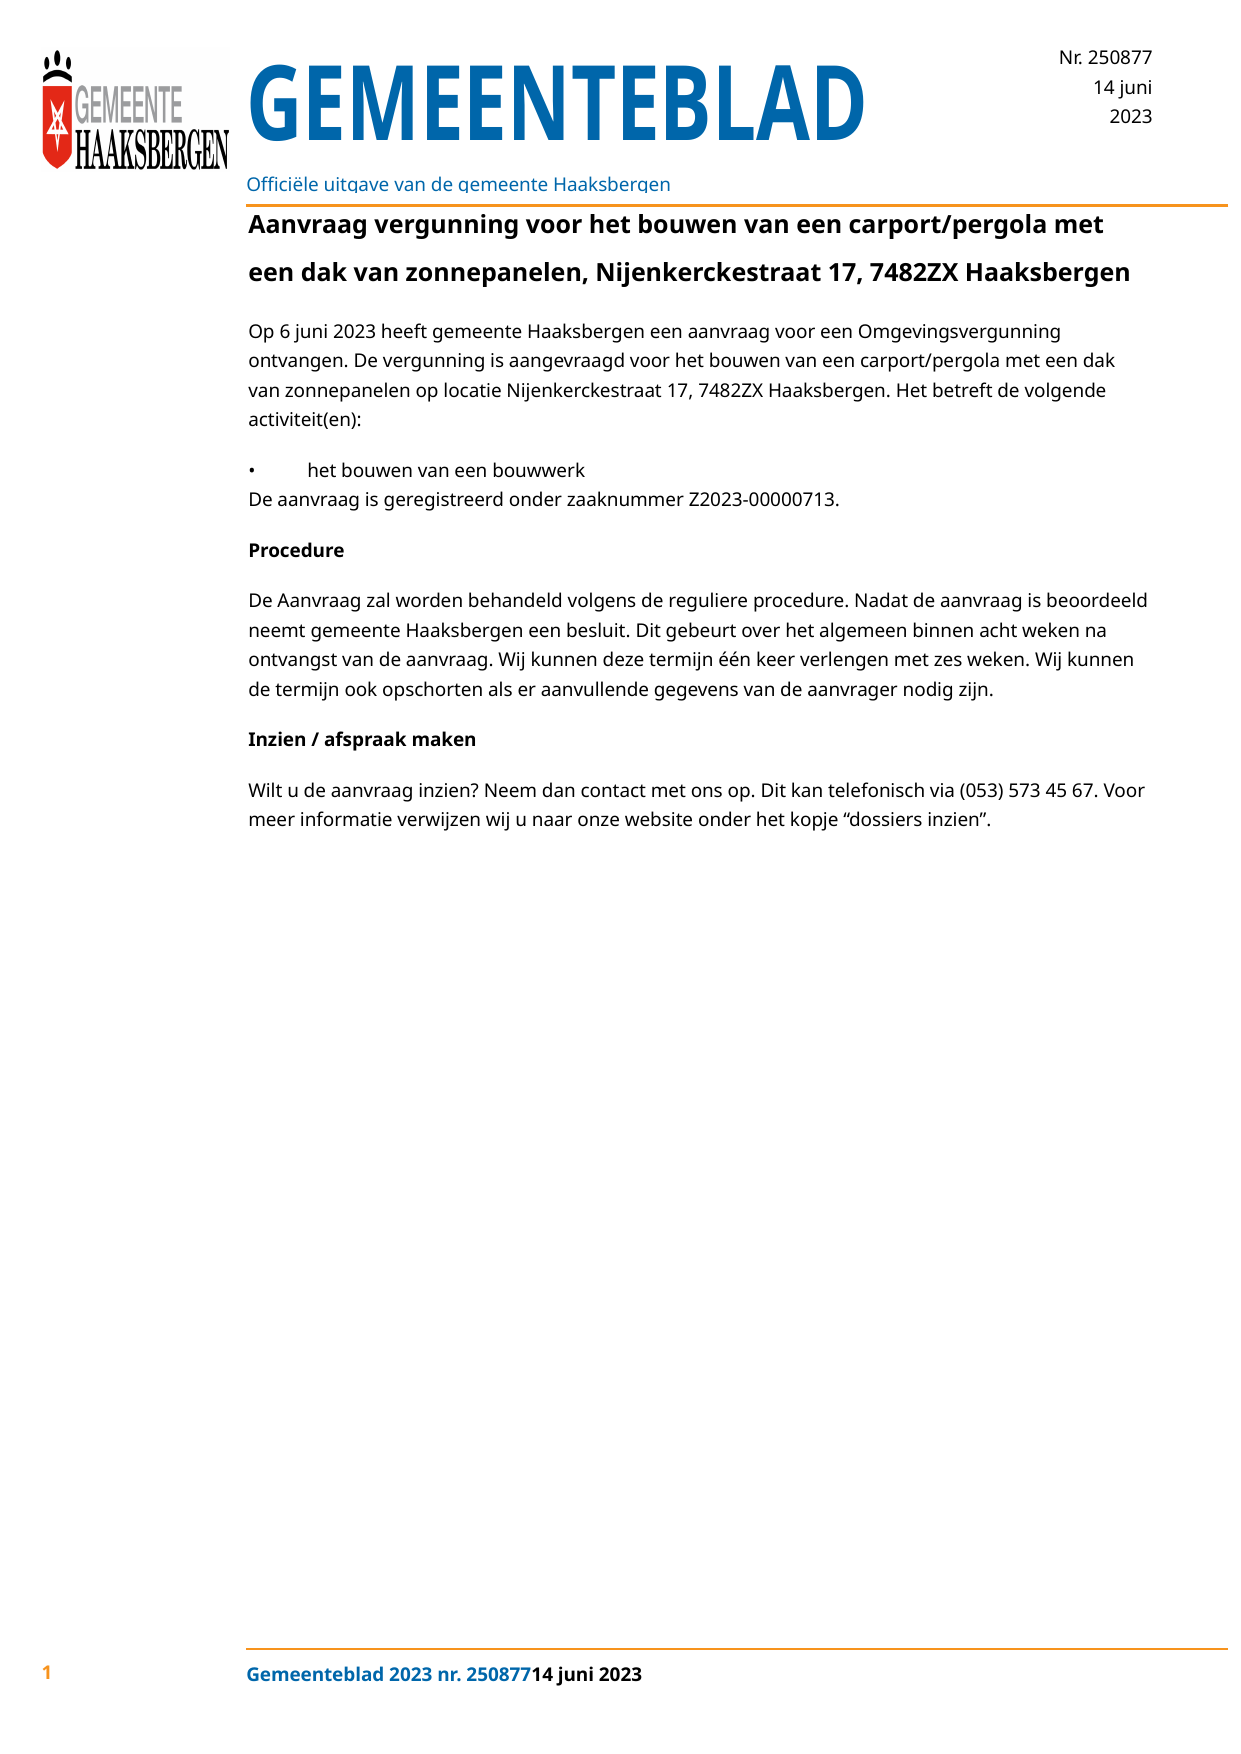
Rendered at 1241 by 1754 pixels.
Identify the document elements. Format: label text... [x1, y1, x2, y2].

text Procedure [248, 537, 1152, 563]
text Inzien / afspraak maken [248, 727, 1152, 752]
list het bouwen van een bouwwerk [248, 457, 1152, 483]
picture [41, 47, 231, 172]
text De aanvraag is geregistreerd onder zaaknummer Z2023-00000713. [248, 487, 1152, 512]
text Op 6 juni 2023 heeft gemeente Haaksbergen een aanvraag voor een Omgevingsvergunning ontvangen. De vergunning is aangevraagd voor het bouwen van een carport/pergola met een dak van zonnepanelen op locatie Nijenkerckestraat 17, 7482ZX Haaksbergen. Het betreft de volgende activiteit(en): [248, 318, 1152, 432]
text Wilt u de aanvraag inzien? Neem dan contact met ons op. Dit kan telefonisch via (053) 573 45 67. Voor meer informatie verwijzen wij u naar onze website onder het kopje “dossiers inzien”. [248, 777, 1152, 832]
text De Aanvraag zal worden behandeld volgens de reguliere procedure. Nadat de aanvraag is beoordeeld neemt gemeente Haaksbergen een besluit. Dit gebeurt over het algemeen binnen acht weken na ontvangst van de aanvraag. Wij kunnen deze termijn één keer verlengen met zes weken. Wij kunnen de termijn ook opschorten als er aanvullende gegevens van de aanvrager nodig zijn. [248, 587, 1152, 702]
text Aanvraag vergunning voor het bouwen van een carport/pergola met een dak van zonnepanelen, Nijenkerckestraat 17, 7482ZX Haaksbergen [248, 207, 1152, 288]
